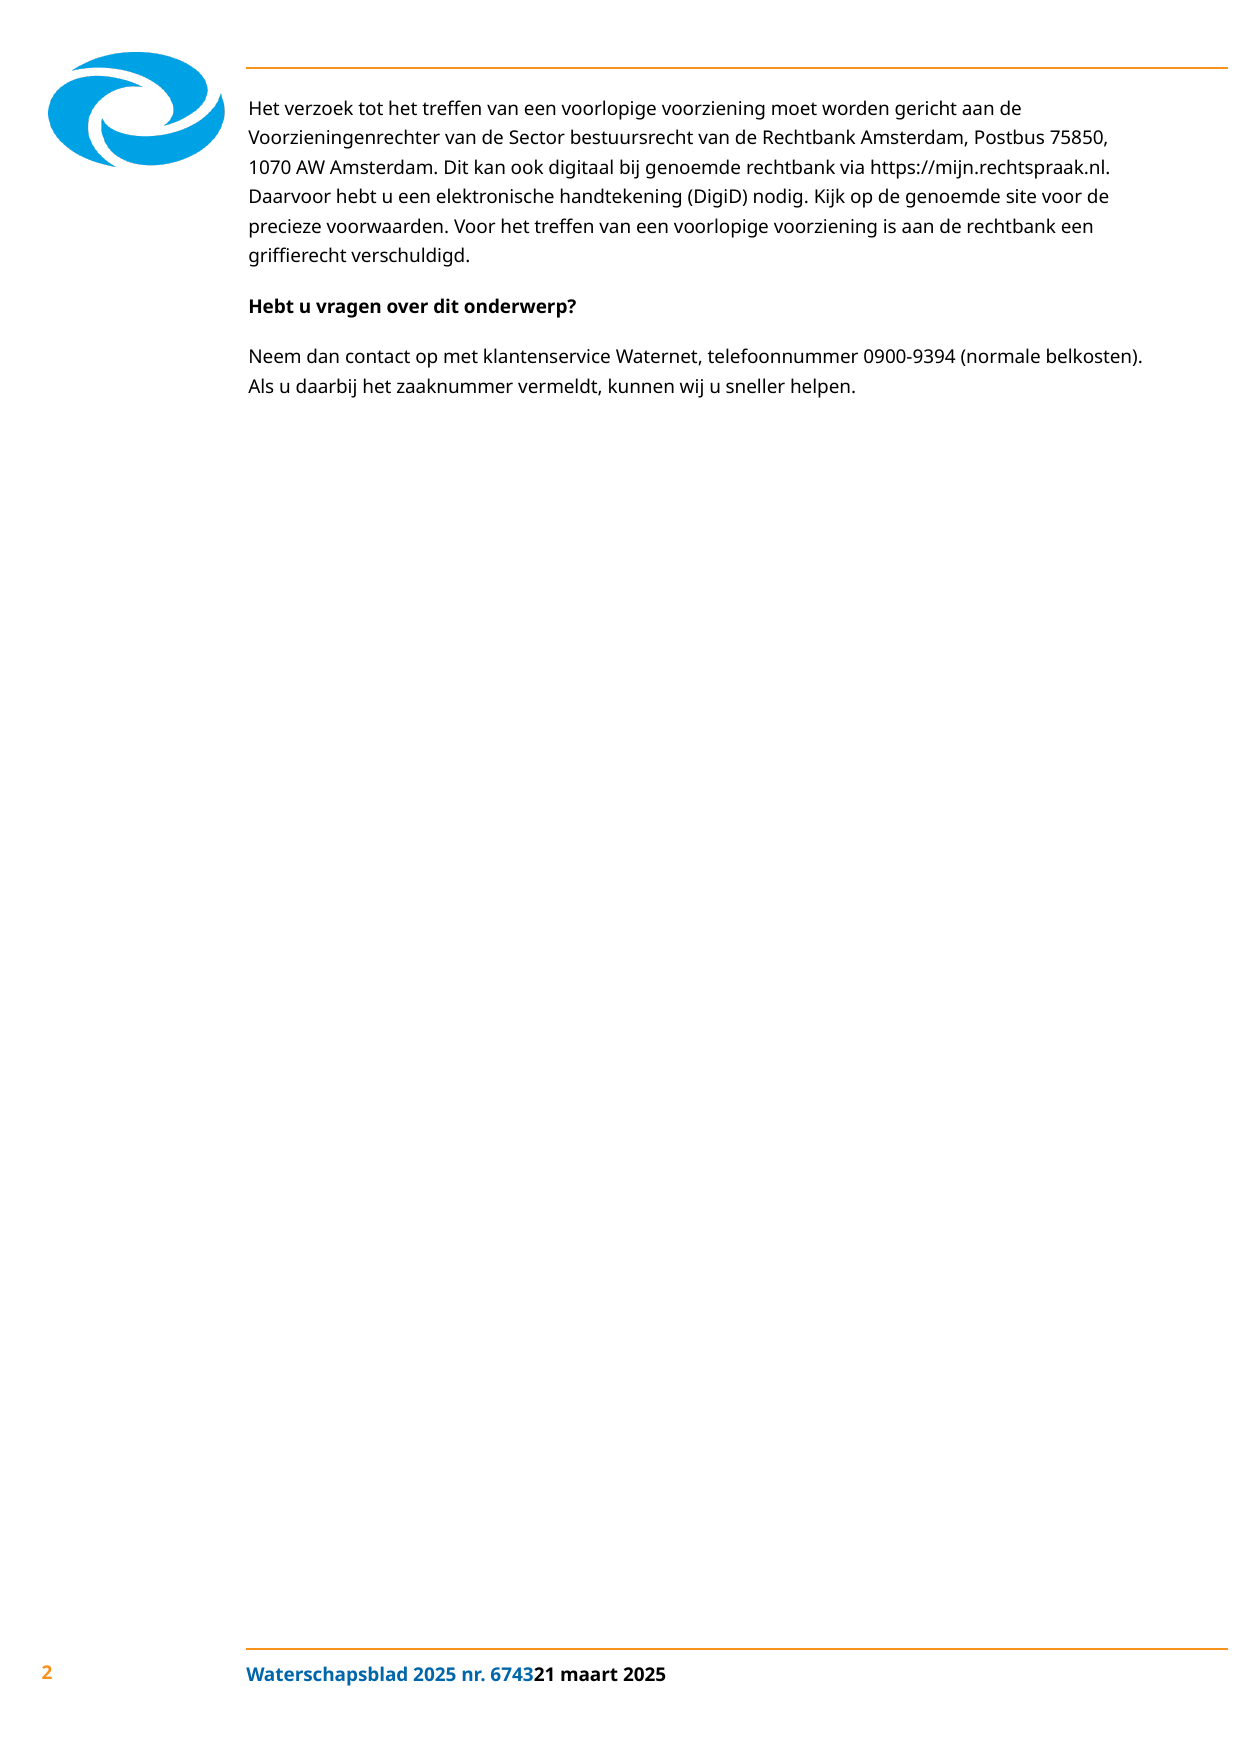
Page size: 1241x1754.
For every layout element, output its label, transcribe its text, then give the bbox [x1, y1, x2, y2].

picture [41, 47, 231, 172]
text Het verzoek tot het treffen van een voorlopige voorziening moet worden gericht aan de Voorzieningenrechter van de Sector bestuursrecht van de Rechtbank Amsterdam, Postbus 75850, 1070 AW Amsterdam. Dit kan ook digitaal bij genoemde rechtbank via https://mijn.rechtspraak.nl. Daarvoor hebt u een elektronische handtekening (DigiD) nodig. Kijk op de genoemde site voor de precieze voorwaarden. Voor het treffen van een voorlopige voorziening is aan de rechtbank een griffierecht verschuldigd. [248, 95, 1152, 268]
text Hebt u vragen over dit onderwerp? [248, 293, 1152, 319]
text Neem dan contact op met klantenservice Waternet, telefoonnummer 0900-9394 (normale belkosten). Als u daarbij het zaaknummer vermeldt, kunnen wij u sneller helpen. [248, 343, 1152, 399]
